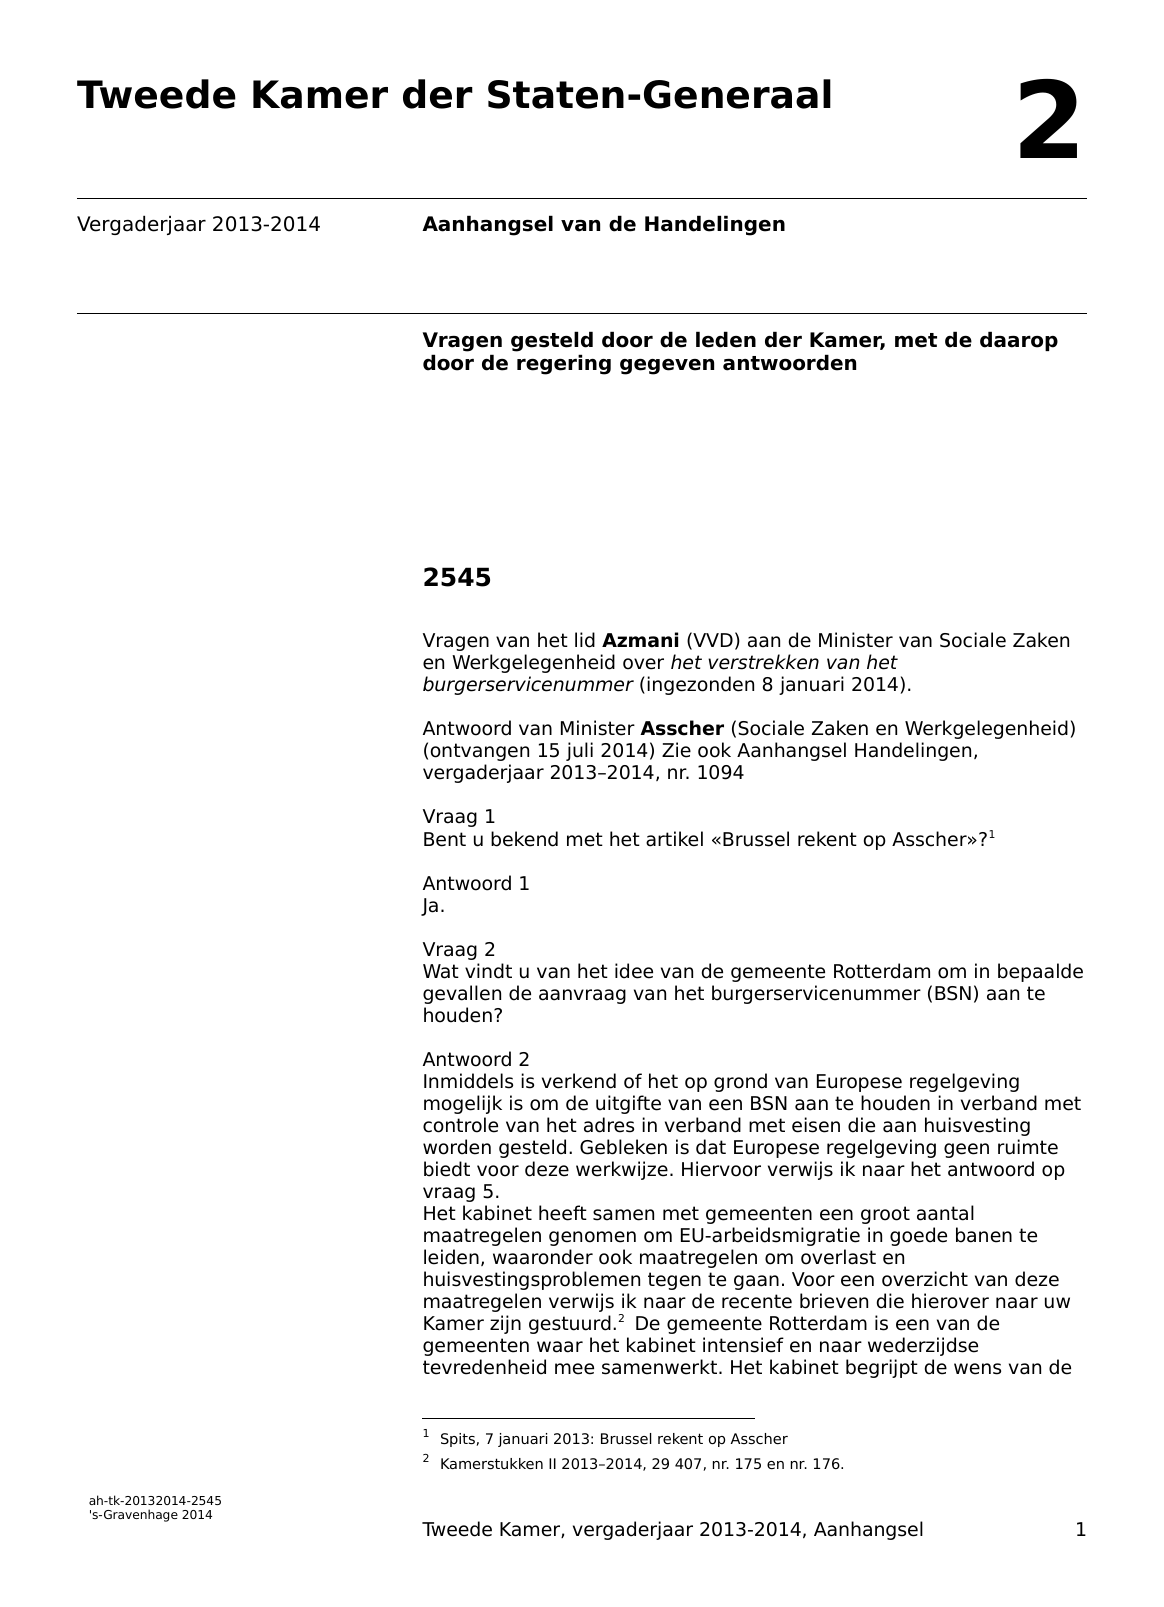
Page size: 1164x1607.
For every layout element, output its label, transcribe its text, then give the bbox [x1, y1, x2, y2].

text Vragen van het lid Azmani (VVD) aan de Minister van Sociale Zaken en Werkgelegenheid over het verstrekken van het burgerservicenummer (ingezonden 8 januari 2014). [422, 630, 1087, 696]
text Kamerstukken II 2013–2014, 29 407, nr. 175 en nr. 176. [422, 1452, 1087, 1474]
text Het kabinet heeft samen met gemeenten een groot aantal maatregelen genomen om EU-arbeidsmigratie in goede banen te leiden, waaronder ook maatregelen om overlast en huisvestingsproblemen tegen te gaan. Voor een overzicht van deze maatregelen verwijs ik naar de recente brieven die hierover naar uw Kamer zijn gestuurd. De gemeente Rotterdam is een van de gemeenten waar het kabinet intensief en naar wederzijdse tevredenheid mee samenwerkt. Het kabinet begrijpt de wens van de [422, 1203, 1087, 1378]
table_cell Aanhangsel van de Handelingen [422, 199, 1087, 313]
table_cell [77, 314, 422, 375]
text Inmiddels is verkend of het op grond van Europese regelgeving mogelijk is om de uitgifte van een BSN aan te houden in verband met controle van het adres in verband met eisen die aan huisvesting worden gesteld. Gebleken is dat Europese regelgeving geen ruimte biedt voor deze werkwijze. Hiervoor verwijs ik naar het antwoord op vraag 5. [422, 1071, 1087, 1203]
text ah-tk-20132014-2545 [88, 1494, 323, 1508]
text 's-Gravenhage 2014 [88, 1508, 323, 1522]
text Ja. [422, 894, 1087, 917]
text Antwoord 2 [422, 1049, 1087, 1071]
table_cell Vergaderjaar 2013-2014 [77, 199, 422, 313]
table_cell Vragen gesteld door de leden der Kamer, met de daarop door de regering gegeven antwoorden [422, 314, 1087, 375]
table_header Tweede Kamer der Staten-Generaal [77, 59, 886, 198]
text 2545 [422, 563, 1087, 592]
text Vraag 1 [422, 806, 1087, 828]
text Antwoord van Minister Asscher (Sociale Zaken en Werkgelegenheid) (ontvangen 15 juli 2014) Zie ook Aanhangsel Handelingen, vergaderjaar 2013–2014, nr. 1094 [422, 718, 1087, 784]
text Spits, 7 januari 2013: Brussel rekent op Asscher [422, 1427, 1087, 1449]
text Wat vindt u van het idee van de gemeente Rotterdam om in bepaalde gevallen de aanvraag van het burgerservicenummer (BSN) aan te houden? [422, 961, 1087, 1027]
text Antwoord 1 [422, 873, 1087, 894]
text Vraag 2 [422, 939, 1087, 961]
table_header 2 [886, 59, 1087, 198]
text Bent u bekend met het artikel «Brussel rekent op Asscher»? [422, 828, 1087, 850]
